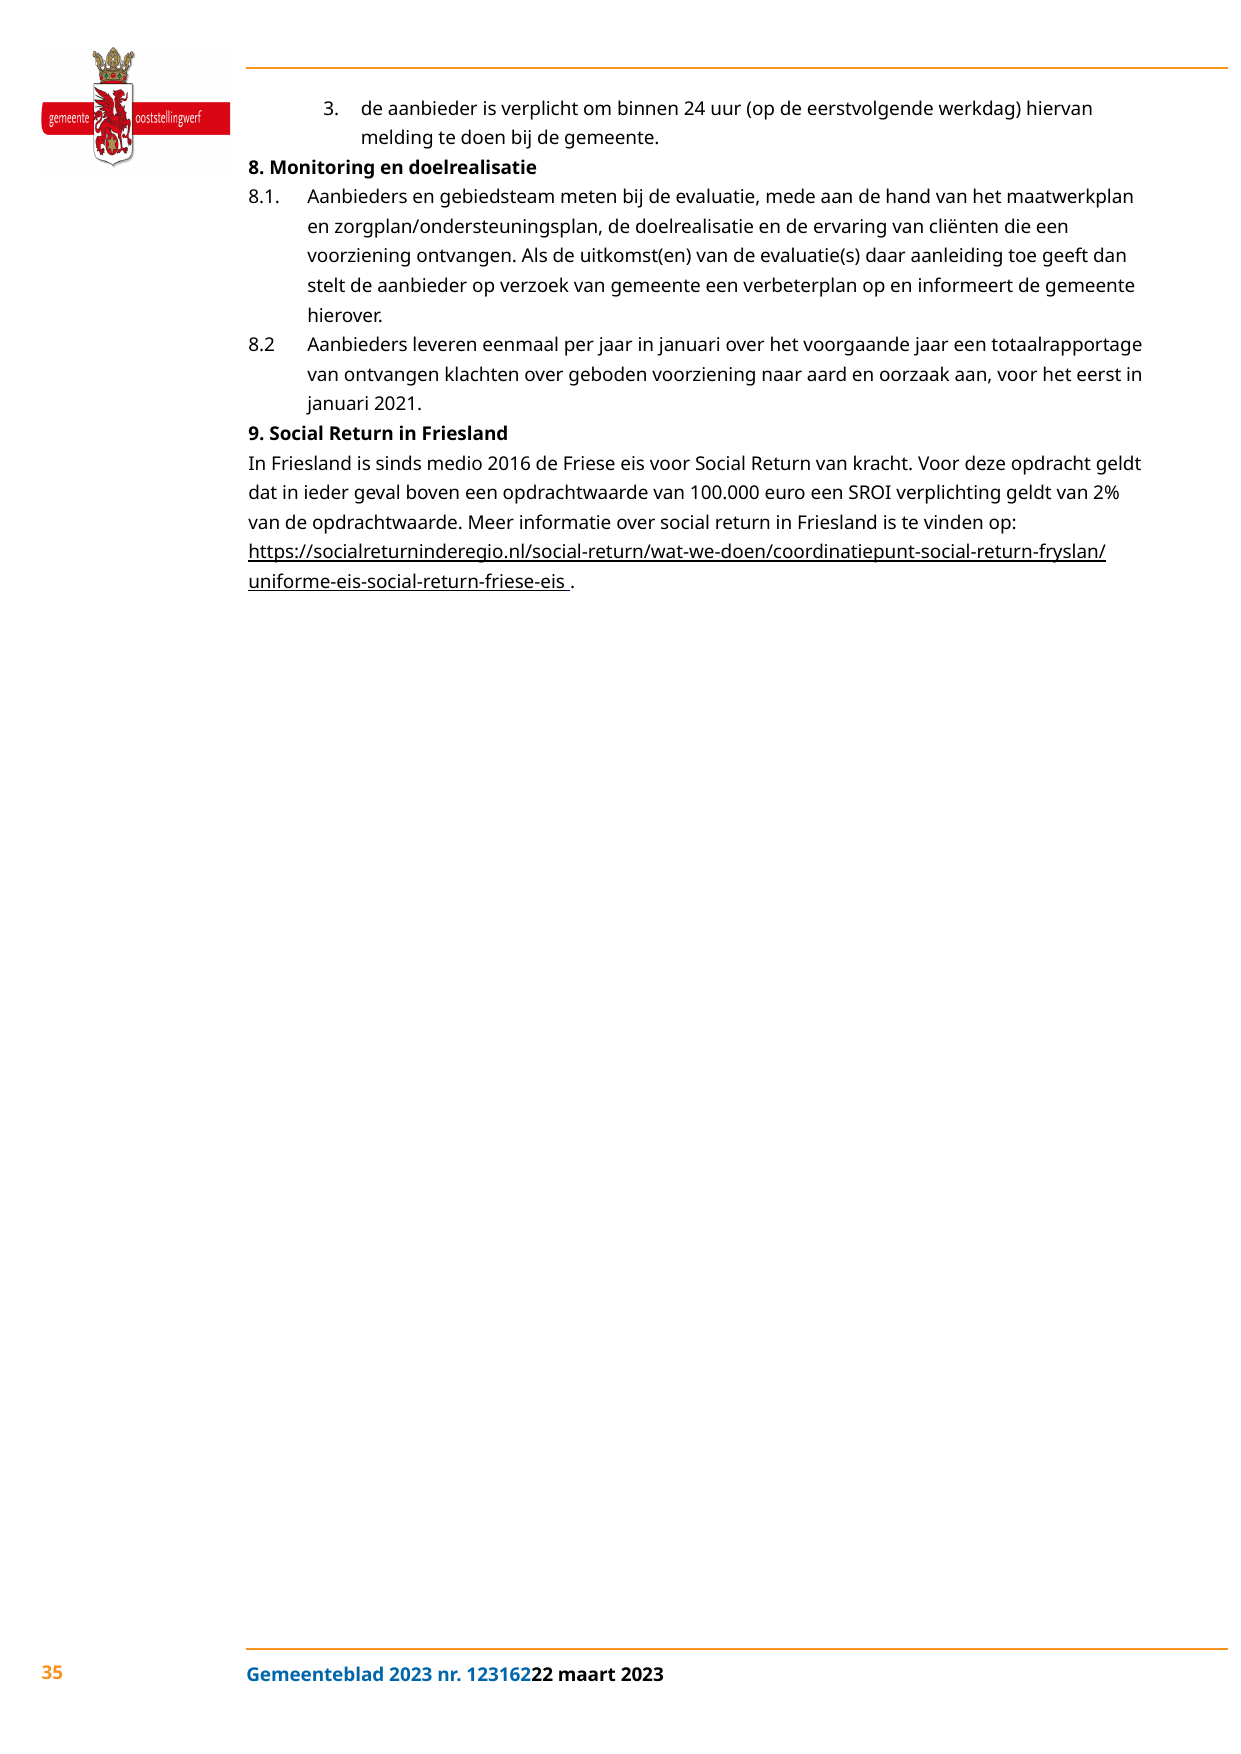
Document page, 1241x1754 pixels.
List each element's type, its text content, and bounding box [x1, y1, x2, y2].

list Aanbieders en gebiedsteam meten bij de evaluatie, mede aan de hand van het maatwerkplan en zorgplan/ondersteuningsplan, de doelrealisatie en de ervaring van cliënten die een voorziening ontvangen. Als de uitkomst(en) van de evaluatie(s) daar aanleiding toe geeft dan stelt de aanbieder op verzoek van gemeente een verbeterplan op en informeert de gemeente hierover. [248, 183, 1152, 328]
text 9. Social Return in Friesland [248, 420, 1152, 446]
list de aanbieder is verplicht om binnen 24 uur (op de eerstvolgende werkdag) hiervan melding te doen bij de gemeente. [323, 95, 1152, 150]
text https://socialreturninderegio.nl/social-return/wat-we-doen/coordinatiepunt-social-return-fryslan/uniforme-eis-social-return-friese-eis . [248, 538, 1152, 594]
picture [41, 47, 231, 172]
text In Friesland is sinds medio 2016 de Friese eis voor Social Return van kracht. Voor deze opdracht geldt dat in ieder geval boven een opdrachtwaarde van 100.000 euro een SROI verplichting geldt van 2% van de opdrachtwaarde. Meer informatie over social return in Friesland is te vinden op: [248, 450, 1152, 535]
list Aanbieders leveren eenmaal per jaar in januari over het voorgaande jaar een totaalrapportage van ontvangen klachten over geboden voorziening naar aard en oorzaak aan, voor het eerst in januari 2021. [248, 331, 1152, 416]
text 8. Monitoring en doelrealisatie [248, 154, 1152, 180]
